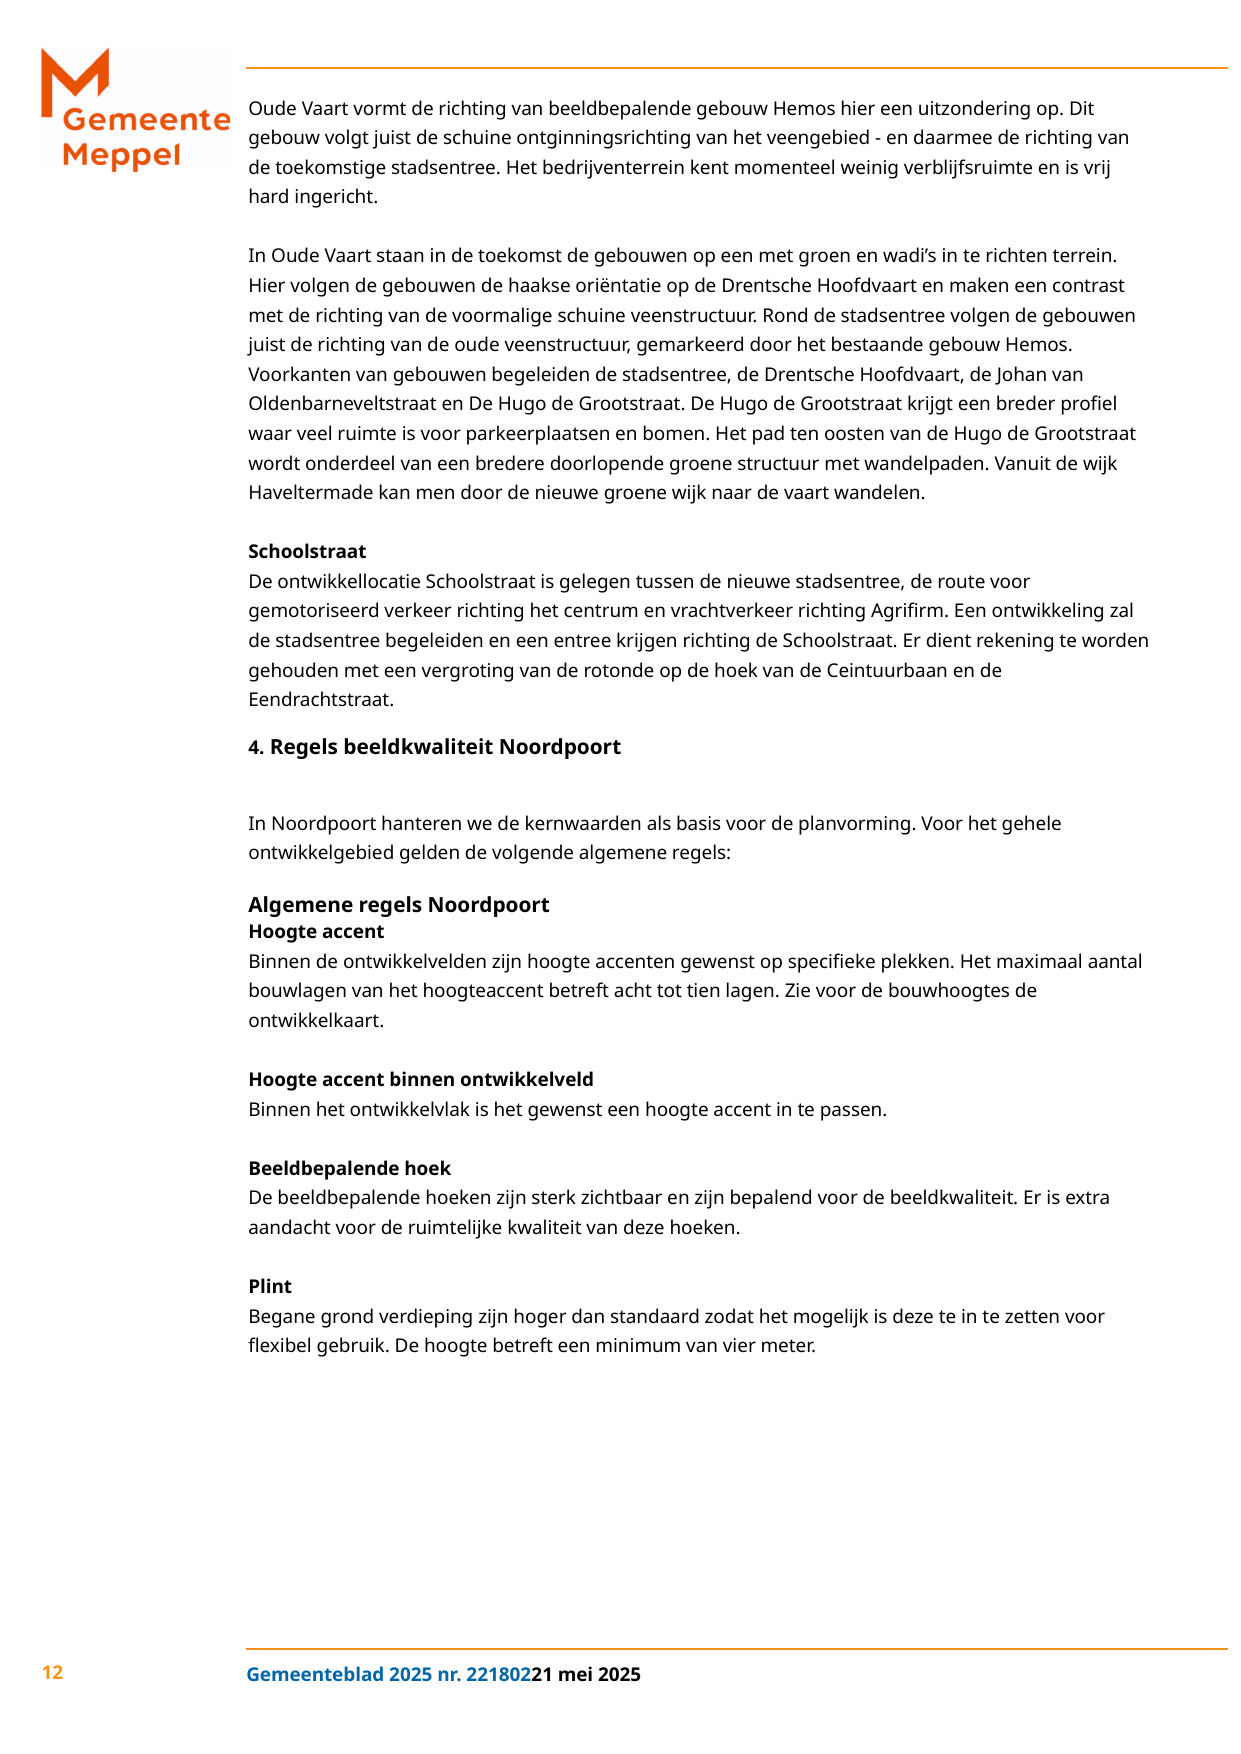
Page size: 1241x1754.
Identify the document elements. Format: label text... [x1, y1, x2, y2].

text Oude Vaart vormt de richting van beeldbepalende gebouw Hemos hier een uitzondering op. Dit gebouw volgt juist de schuine ontginningsrichting van het veengebied - en daarmee de richting van de toekomstige stadsentree. Het bedrijventerrein kent momenteel weinig verblijfsruimte en is vrij hard ingericht. [248, 95, 1152, 209]
text De ontwikkellocatie Schoolstraat is gelegen tussen de nieuwe stadsentree, de route voor gemotoriseerd verkeer richting het centrum en vrachtverkeer richting Agrifirm. Een ontwikkeling zal de stadsentree begeleiden en een entree krijgen richting de Schoolstraat. Er dient rekening te worden gehouden met een vergroting van de rotonde op de hoek van de Ceintuurbaan en de Eendrachtstraat. [248, 568, 1152, 712]
text In Noordpoort hanteren we de kernwaarden als basis voor de planvorming. Voor het gehele ontwikkelgebied gelden de volgende algemene regels: [248, 810, 1152, 865]
text In Oude Vaart staan in de toekomst de gebouwen op een met groen en wadi’s in te richten terrein. Hier volgen de gebouwen de haakse oriëntatie op de Drentsche Hoofdvaart en maken een contrast met de richting van de voormalige schuine veenstructuur. Rond de stadsentree volgen de gebouwen juist de richting van de oude veenstructuur, gemarkeerd door het bestaande gebouw Hemos. Voorkanten van gebouwen begeleiden de stadsentree, de Drentsche Hoofdvaart, de Johan van Oldenbarneveltstraat en De Hugo de Grootstraat. De Hugo de Grootstraat krijgt een breder profiel waar veel ruimte is voor parkeerplaatsen en bomen. Het pad ten oosten van de Hugo de Grootstraat wordt onderdeel van een bredere doorlopende groene structuur met wandelpaden. Vanuit de wijk Haveltermade kan men door de nieuwe groene wijk naar de vaart wandelen. [248, 243, 1152, 505]
text Hoogte accent binnen ontwikkelveld [248, 1066, 1152, 1092]
text Plint [248, 1273, 1152, 1299]
text Begane grond verdieping zijn hoger dan standaard zodat het mogelijk is deze te in te zetten voor flexibel gebruik. De hoogte betreft een minimum van vier meter. [248, 1303, 1152, 1358]
text Binnen het ontwikkelvlak is het gewenst een hoogte accent in te passen. [248, 1096, 1152, 1121]
text Hoogte accent [248, 918, 1152, 944]
text Algemene regels Noordpoort [248, 890, 1152, 918]
text Beeldbepalende hoek [248, 1155, 1152, 1181]
picture [41, 47, 231, 172]
text Binnen de ontwikkelvelden zijn hoogte accenten gewenst op specifieke plekken. Het maximaal aantal bouwlagen van het hoogteaccent betreft acht tot tien lagen. Zie voor de bouwhoogtes de ontwikkelkaart. [248, 948, 1152, 1033]
text 4. Regels beeldkwaliteit Noordpoort [248, 732, 1152, 761]
text De beeldbepalende hoeken zijn sterk zichtbaar en zijn bepalend voor de beeldkwaliteit. Er is extra aandacht voor de ruimtelijke kwaliteit van deze hoeken. [248, 1184, 1152, 1240]
text Schoolstraat [248, 538, 1152, 564]
